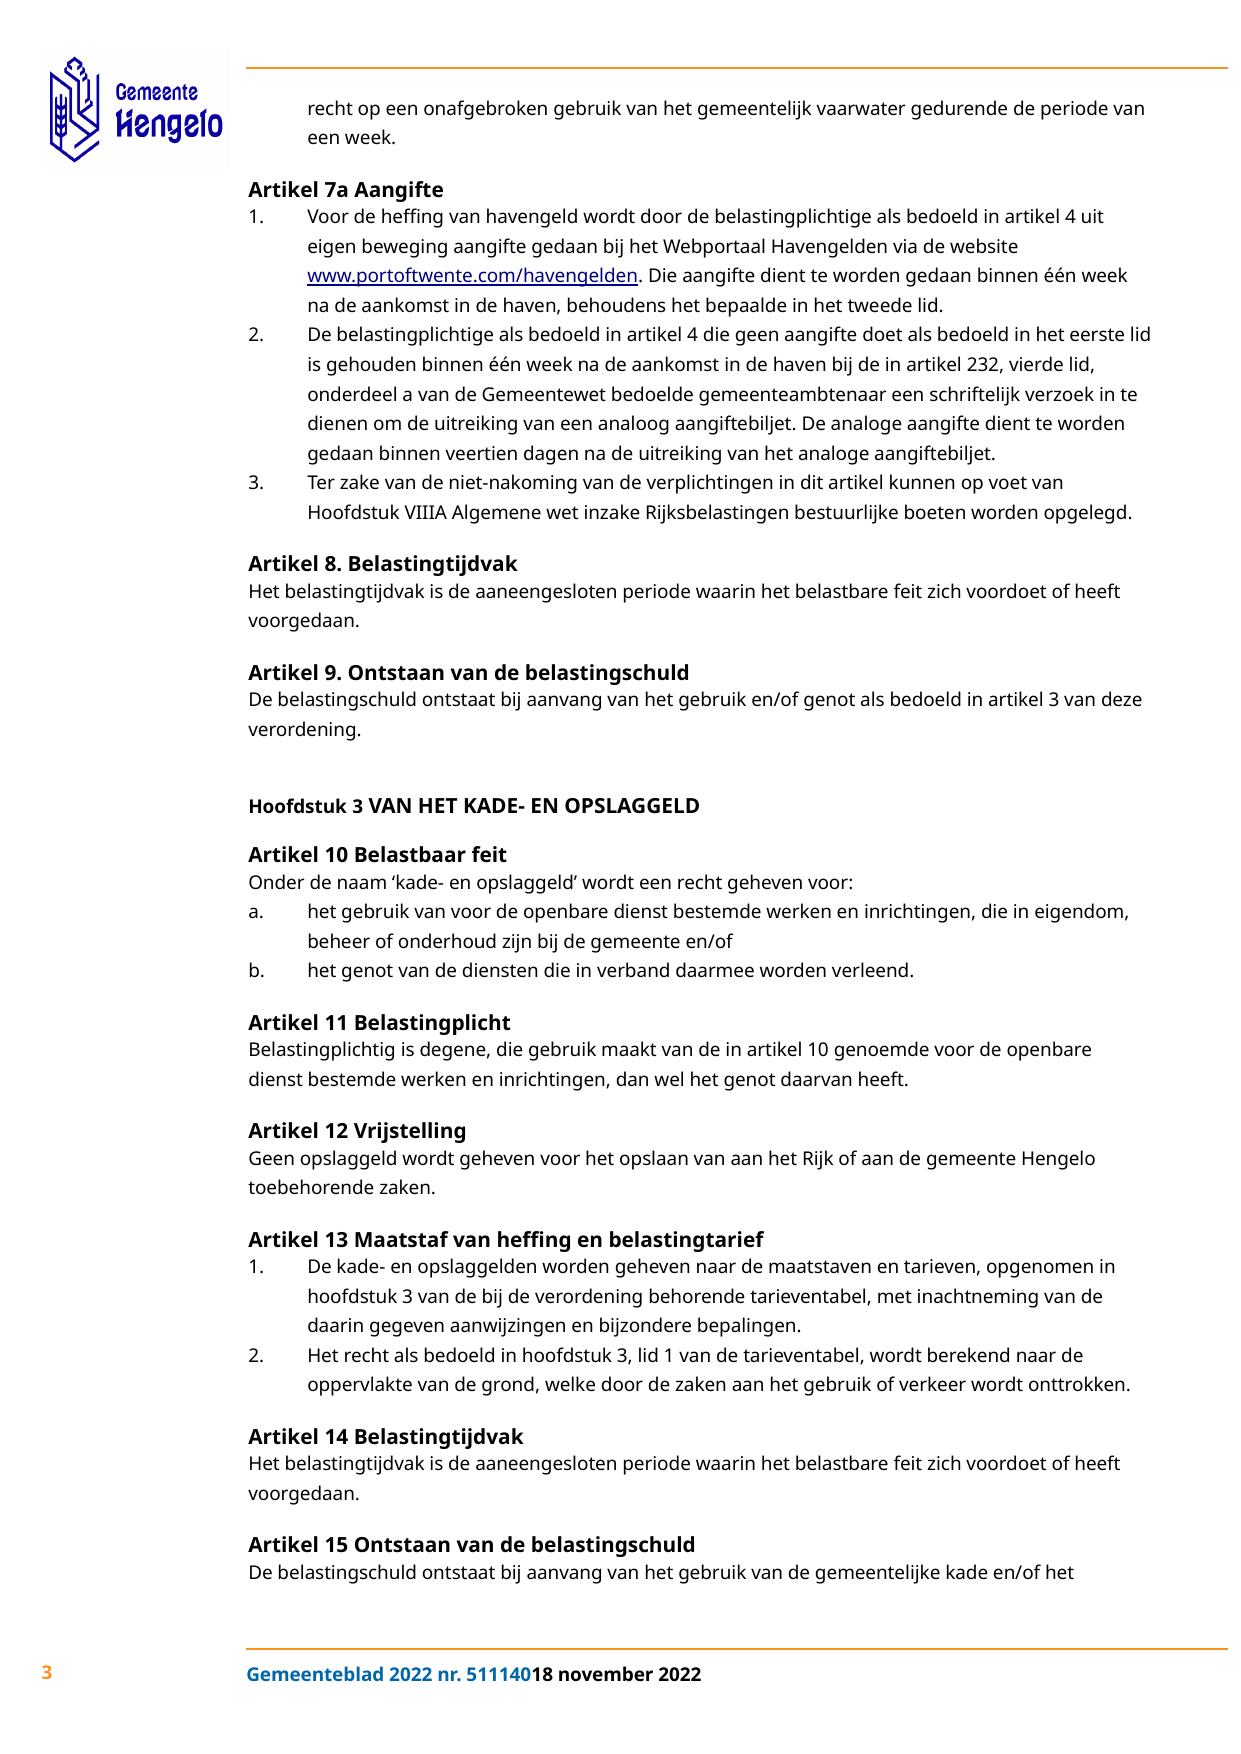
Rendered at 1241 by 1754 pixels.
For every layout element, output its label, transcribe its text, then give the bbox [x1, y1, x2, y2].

text De belastingschuld ontstaat bij aanvang van het gebruik en/of genot als bedoeld in artikel 3 van deze verordening. [248, 686, 1152, 742]
text Onder de naam ‘kade- en opslaggeld’ wordt een recht geheven voor: [248, 869, 1152, 894]
text Hoofdstuk 3 VAN HET KADE- EN OPSLAGGELD [248, 791, 1152, 819]
list Het recht als bedoeld in hoofdstuk 3, lid 1 van de tarieventabel, wordt berekend naar de oppervlakte van de grond, welke door de zaken aan het gebruik of verkeer wordt onttrokken. [248, 1342, 1152, 1397]
list recht op een onafgebroken gebruik van het gemeentelijk vaarwater gedurende de periode van een week. [248, 95, 1152, 150]
text Artikel 8. Belastingtijdvak [248, 549, 1152, 578]
text Artikel 15 Ontstaan van de belastingschuld [248, 1531, 1152, 1559]
text Artikel 12 Vrijstelling [248, 1116, 1152, 1145]
list De belastingplichtige als bedoeld in artikel 4 die geen aangifte doet als bedoeld in het eerste lid is gehouden binnen één week na de aankomst in de haven bij de in artikel 232, vierde lid, onderdeel a van de Gemeentewet bedoelde gemeenteambtenaar een schriftelijk verzoek in te dienen om de uitreiking van een analoog aangiftebiljet. De analoge aangifte dient te worden gedaan binnen veertien dagen na de uitreiking van het analoge aangiftebiljet. [248, 322, 1152, 466]
picture [41, 47, 231, 172]
text De belastingschuld ontstaat bij aanvang van het gebruik van de gemeentelijke kade en/of het [248, 1559, 1152, 1585]
text Artikel 13 Maatstaf van heffing en belastingtarief [248, 1225, 1152, 1253]
list De kade- en opslaggelden worden geheven naar de maatstaven en tarieven, opgenomen in hoofdstuk 3 van de bij de verordening behorende tarieventabel, met inachtneming van de daarin gegeven aanwijzingen en bijzondere bepalingen. [248, 1253, 1152, 1338]
list het gebruik van voor de openbare dienst bestemde werken en inrichtingen, die in eigendom, beheer of onderhoud zijn bij de gemeente en/of [248, 898, 1152, 954]
text Geen opslaggeld wordt geheven voor het opslaan van aan het Rijk of aan de gemeente Hengelo toebehorende zaken. [248, 1145, 1152, 1200]
text Artikel 11 Belastingplicht [248, 1008, 1152, 1036]
list Ter zake van de niet-nakoming van de verplichtingen in dit artikel kunnen op voet van Hoofdstuk VIIIA Algemene wet inzake Rijksbelastingen bestuurlijke boeten worden opgelegd. [248, 469, 1152, 525]
text Belastingplichtig is degene, die gebruik maakt van de in artikel 10 genoemde voor de openbare dienst bestemde werken en inrichtingen, dan wel het genot daarvan heeft. [248, 1036, 1152, 1092]
text Het belastingtijdvak is de aaneengesloten periode waarin het belastbare feit zich voordoet of heeft voorgedaan. [248, 578, 1152, 633]
list Voor de heffing van havengeld wordt door de belastingplichtige als bedoeld in artikel 4 uit eigen beweging aangifte gedaan bij het Webportaal Havengelden via de website www.portoftwente.com/havengelden. Die aangifte dient te worden gedaan binnen één week na de aankomst in de haven, behoudens het bepaalde in het tweede lid. [248, 203, 1152, 318]
text Artikel 9. Ontstaan van de belastingschuld [248, 658, 1152, 686]
text Artikel 10 Belastbaar feit [248, 840, 1152, 869]
list het genot van de diensten die in verband daarmee worden verleend. [248, 958, 1152, 983]
text Artikel 7a Aangifte [248, 175, 1152, 203]
text Het belastingtijdvak is de aaneengesloten periode waarin het belastbare feit zich voordoet of heeft voorgedaan. [248, 1451, 1152, 1506]
text Artikel 14 Belastingtijdvak [248, 1422, 1152, 1451]
